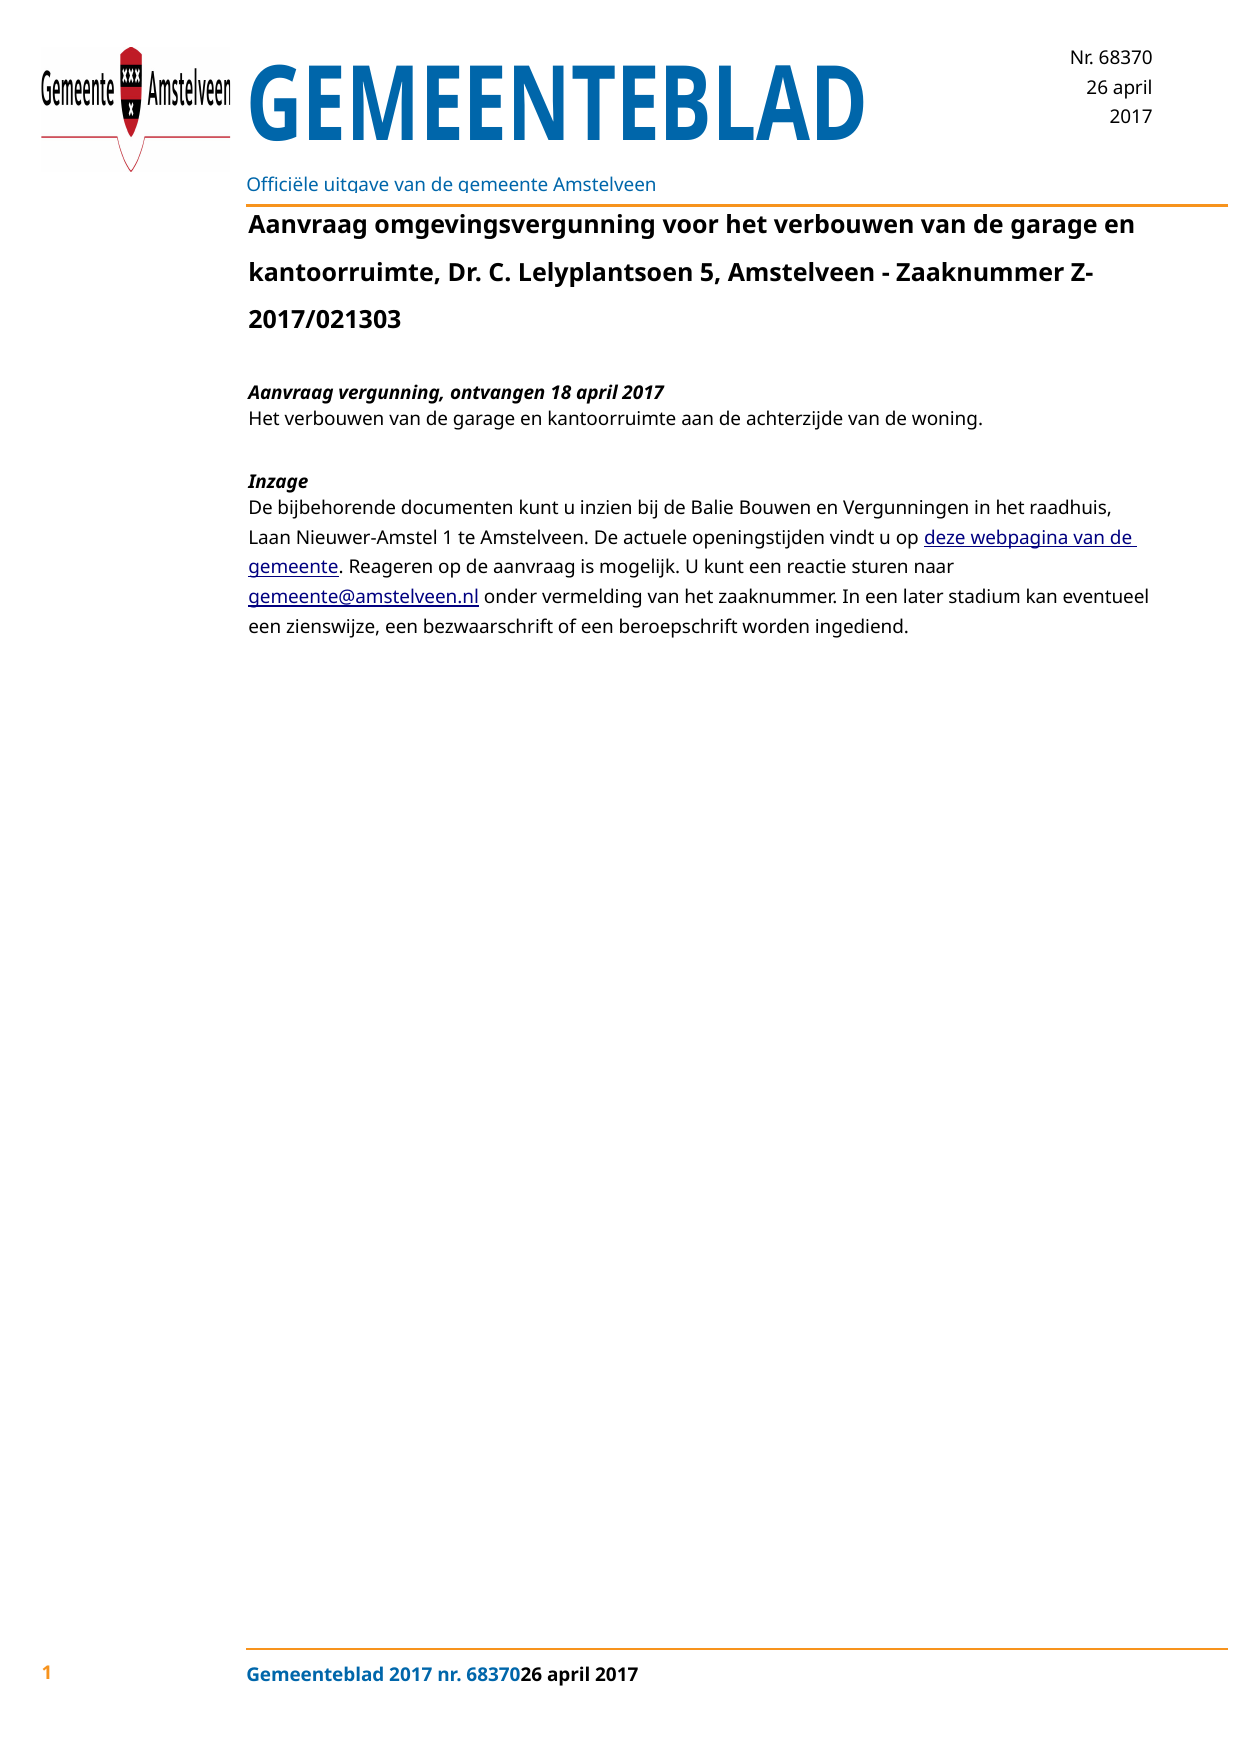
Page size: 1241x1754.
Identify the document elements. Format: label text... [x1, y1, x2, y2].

text Het verbouwen van de garage en kantoorruimte aan de achterzijde van de woning. [248, 405, 1152, 431]
text Inzage [248, 469, 1152, 494]
text Aanvraag vergunning, ontvangen 18 april 2017 [248, 379, 1152, 405]
picture [41, 47, 231, 172]
text De bijbehorende documenten kunt u inzien bij de Balie Bouwen en Vergunningen in het raadhuis, Laan Nieuwer-Amstel 1 te Amstelveen. De actuele openingstijden vindt u op deze webpagina van de gemeente. Reageren op de aanvraag is mogelijk. U kunt een reactie sturen naar gemeente@amstelveen.nl onder vermelding van het zaaknummer. In een later stadium kan eventueel een zienswijze, een bezwaarschrift of een beroepschrift worden ingediend. [248, 494, 1152, 638]
text Aanvraag omgevingsvergunning voor het verbouwen van de garage en kantoorruimte, Dr. C. Lelyplantsoen 5, Amstelveen - Zaaknummer Z-2017/021303 [248, 207, 1152, 336]
